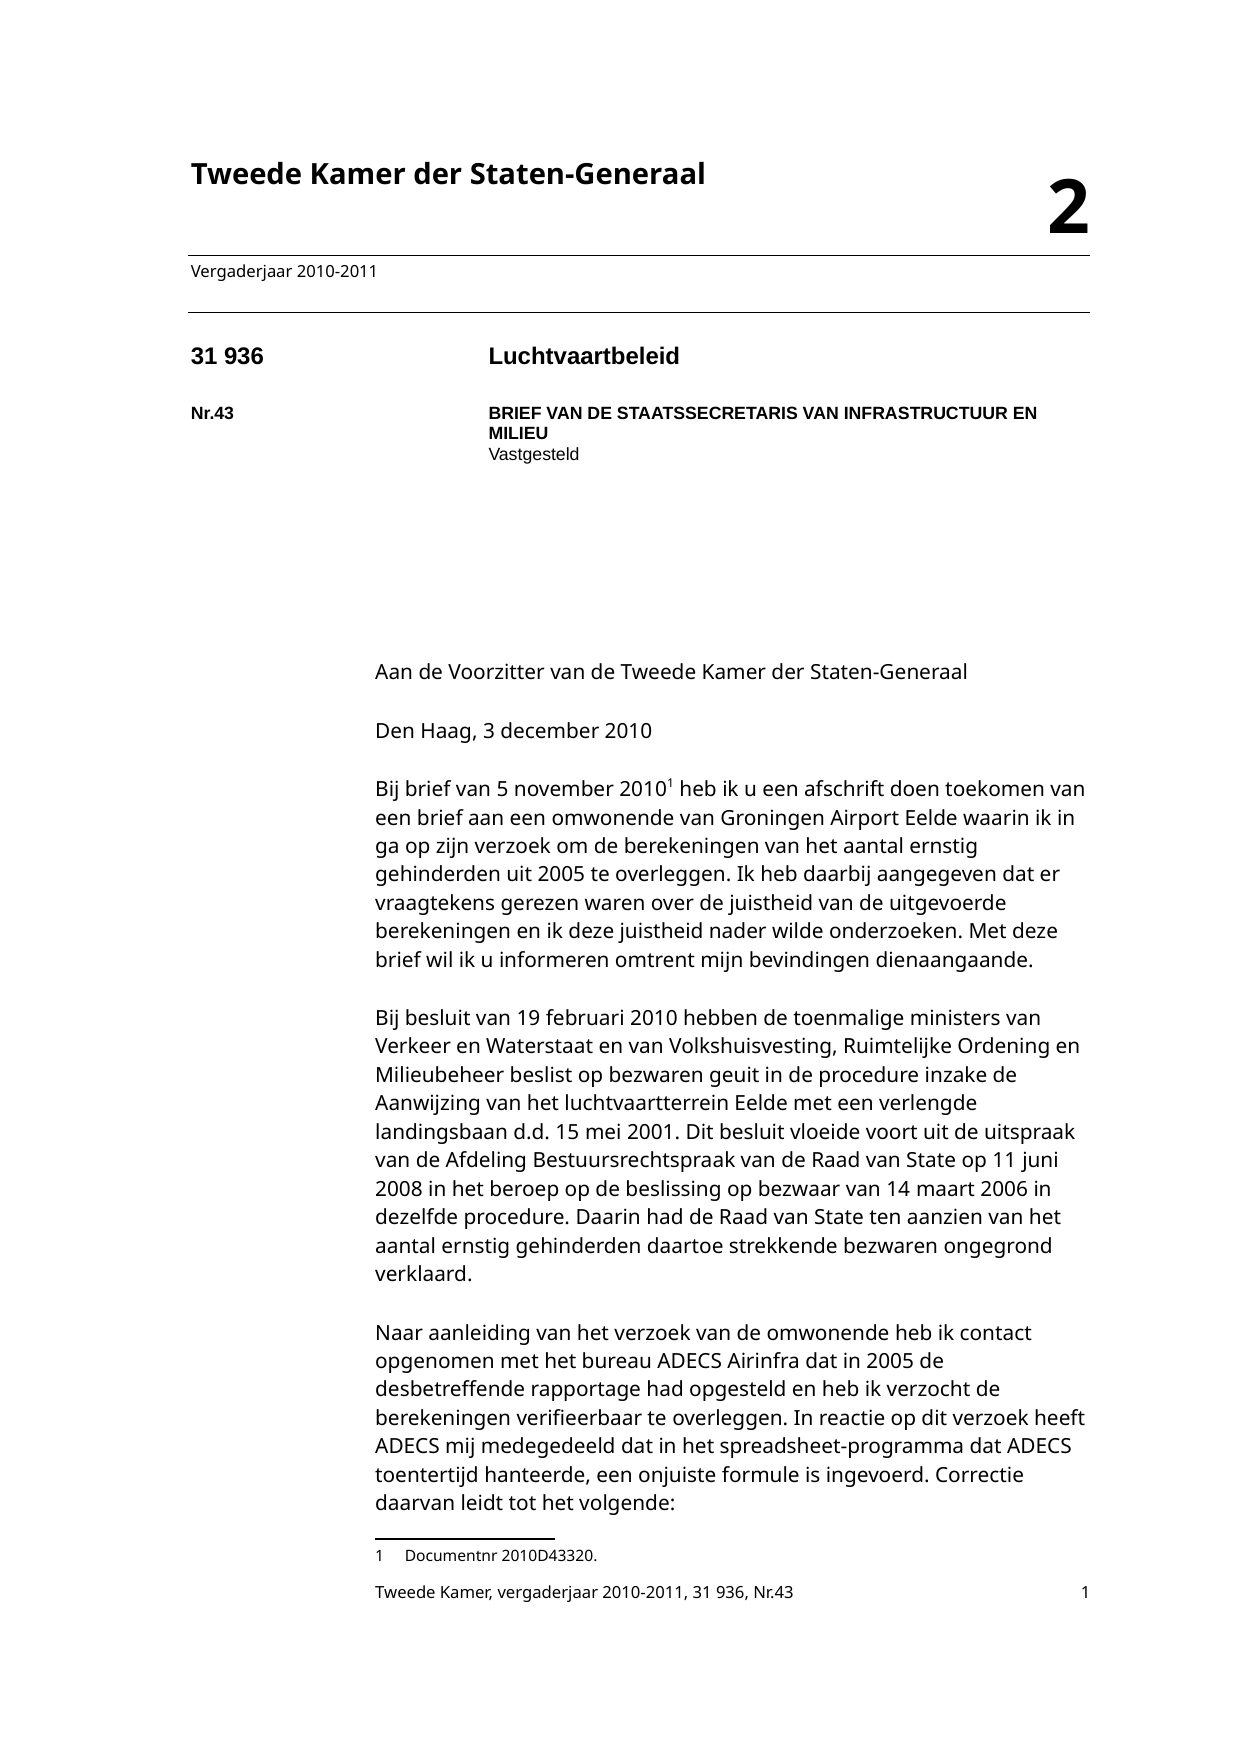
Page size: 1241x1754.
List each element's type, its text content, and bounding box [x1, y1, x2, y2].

text Naar aanleiding van het verzoek van de omwonende heb ik contact opgenomen met het bureau ADECS Airinfra dat in 2005 de desbetreffende rapportage had opgesteld en heb ik verzocht de berekeningen verifieerbaar te overleggen. In reactie op dit verzoek heeft ADECS mij medegedeeld dat in het spreadsheet-programma dat ADECS toentertijd hanteerde, een onjuiste formule is ingevoerd. Correctie daarvan leidt tot het volgende: [375, 1318, 1090, 1517]
text Aan de Voorzitter van de Tweede Kamer der Staten-Generaal [375, 657, 1090, 686]
table_cell Vergaderjaar 2010-2011 [188, 256, 485, 312]
text Bij brief van 5 november 2010 heb ik u een afschrift doen toekomen van een brief aan een omwonende van Groningen Airport Eelde waarin ik in ga op zijn verzoek om de berekeningen van het aantal ernstig gehinderden uit 2005 te overleggen. Ik heb daarbij aangegeven dat er vraagtekens gerezen waren over de juistheid van de uitgevoerde berekeningen en ik deze juistheid nader wilde onderzoeken. Met deze brief wil ik u informeren omtrent mijn bevindingen dienaangaande. [375, 774, 1090, 973]
table_cell BRIEF VAN DE STAATSSECRETARIS VAN INFRASTRUCTUUR EN MILIEU Vastgesteld [485, 399, 1090, 539]
table_cell [188, 313, 485, 339]
table_cell Luchtvaartbeleid [485, 339, 1090, 399]
text Den Haag, 3 december 2010 [375, 716, 1090, 744]
table_cell 31 936 [188, 339, 485, 399]
text Bij besluit van 19 februari 2010 hebben de toenmalige ministers van Verkeer en Waterstaat en van Volkshuisvesting, Ruimtelijke Ordening en Milieubeheer beslist op bezwaren geuit in de procedure inzake de Aanwijzing van het luchtvaartterrein Eelde met een verlengde landingsbaan d.d. 15 mei 2001. Dit besluit vloeide voort uit de uitspraak van de Afdeling Bestuursrechtspraak van de Raad van State op 11 juni 2008 in het beroep op de beslissing op bezwaar van 14 maart 2006 in dezelfde procedure. Daarin had de Raad van State ten aanzien van het aantal ernstig gehinderden daartoe strekkende bezwaren ongegrond verklaard. [375, 1003, 1090, 1288]
table_cell [485, 313, 1090, 339]
table_header 2 [910, 150, 1090, 255]
text Documentnr 2010D43320. [375, 1538, 1090, 1566]
table_header Tweede Kamer der Staten-Generaal [188, 150, 909, 255]
table_cell [485, 256, 1090, 312]
table_cell Nr.43 [188, 399, 485, 539]
